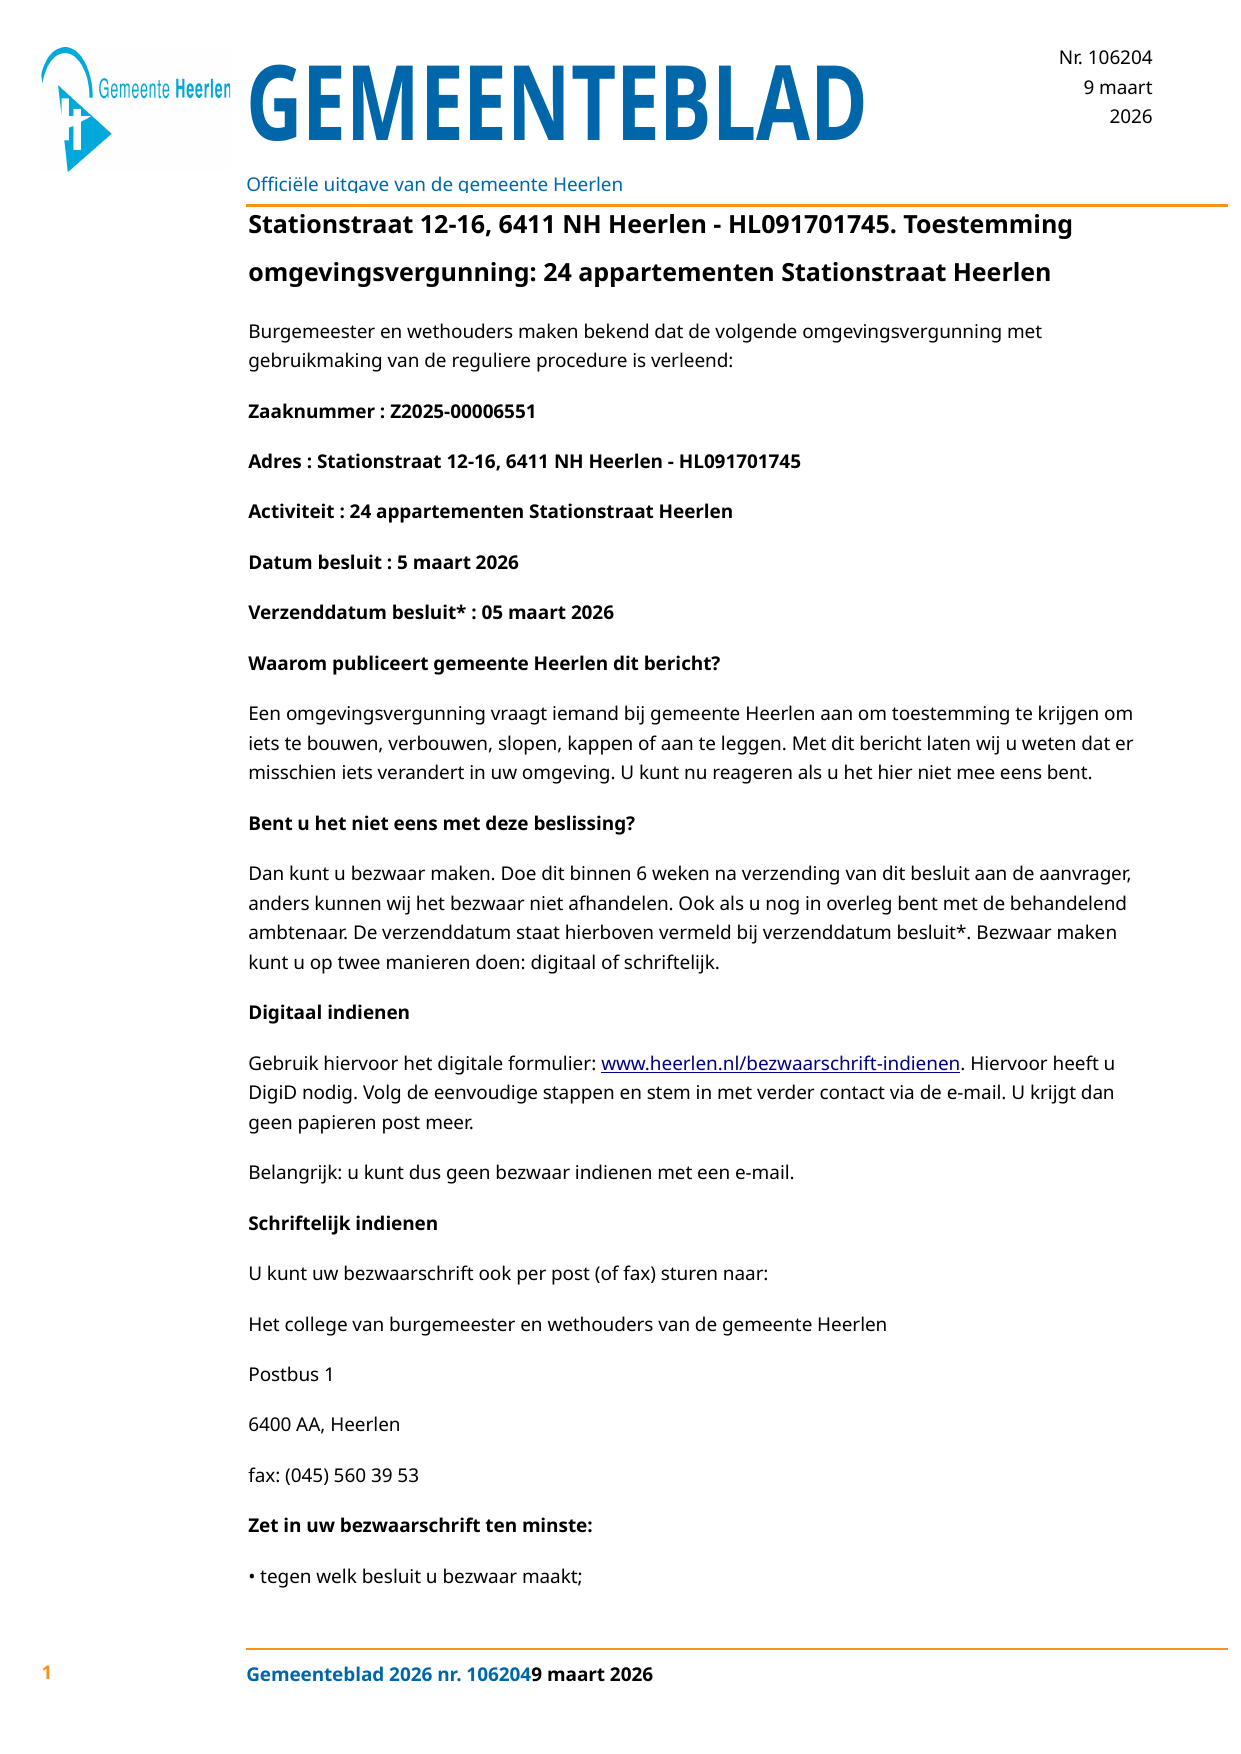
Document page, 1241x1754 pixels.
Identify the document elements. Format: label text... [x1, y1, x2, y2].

text Dan kunt u bezwaar maken. Doe dit binnen 6 weken na verzending van dit besluit aan de aanvrager, anders kunnen wij het bezwaar niet afhandelen. Ook als u nog in overleg bent met de behandelend ambtenaar. De verzenddatum staat hierboven vermeld bij verzenddatum besluit*. Bezwaar maken kunt u op twee manieren doen: digitaal of schriftelijk. [248, 860, 1152, 975]
text Een omgevingsvergunning vraagt iemand bij gemeente Heerlen aan om toestemming te krijgen om iets te bouwen, verbouwen, slopen, kappen of aan te leggen. Met dit bericht laten wij u weten dat er misschien iets verandert in uw omgeving. U kunt nu reageren als u het hier niet mee eens bent. [248, 700, 1152, 785]
text Verzenddatum besluit* : 05 maart 2026 [248, 599, 1152, 625]
text Digitaal indienen [248, 999, 1152, 1025]
text fax: (045) 560 39 53 [248, 1462, 1152, 1488]
text Stationstraat 12-16, 6411 NH Heerlen - HL091701745. Toestemming omgevingsvergunning: 24 appartementen Stationstraat Heerlen [248, 207, 1152, 288]
text Belangrijk: u kunt dus geen bezwaar indienen met een e-mail. [248, 1159, 1152, 1185]
text Schriftelijk indienen [248, 1210, 1152, 1236]
text Adres : Stationstraat 12-16, 6411 NH Heerlen - HL091701745 [248, 448, 1152, 474]
text Activiteit : 24 appartementen Stationstraat Heerlen [248, 499, 1152, 524]
text Het college van burgemeester en wethouders van de gemeente Heerlen [248, 1311, 1152, 1337]
text Zaaknummer : Z2025-00006551 [248, 398, 1152, 424]
text Burgemeester en wethouders maken bekend dat de volgende omgevingsvergunning met gebruikmaking van de reguliere procedure is verleend: [248, 318, 1152, 373]
text 6400 AA, Heerlen [248, 1412, 1152, 1437]
text U kunt uw bezwaarschrift ook per post (of fax) sturen naar: [248, 1260, 1152, 1286]
picture [41, 47, 231, 172]
text Zet in uw bezwaarschrift ten minste: [248, 1512, 1152, 1538]
text • tegen welk besluit u bezwaar maakt; [248, 1563, 1152, 1589]
text Datum besluit : 5 maart 2026 [248, 549, 1152, 575]
picture [41, 47, 59, 70]
text Postbus 1 [248, 1361, 1152, 1387]
text Bent u het niet eens met deze beslissing? [248, 810, 1152, 836]
text Waarom publiceert gemeente Heerlen dit bericht? [248, 650, 1152, 676]
text Gebruik hiervoor het digitale formulier: www.heerlen.nl/bezwaarschrift-indienen. Hiervoor heeft u DigiD nodig. Volg de eenvoudige stappen en stem in met verder contact via de e-mail. U krijgt dan geen papieren post meer. [248, 1050, 1152, 1135]
